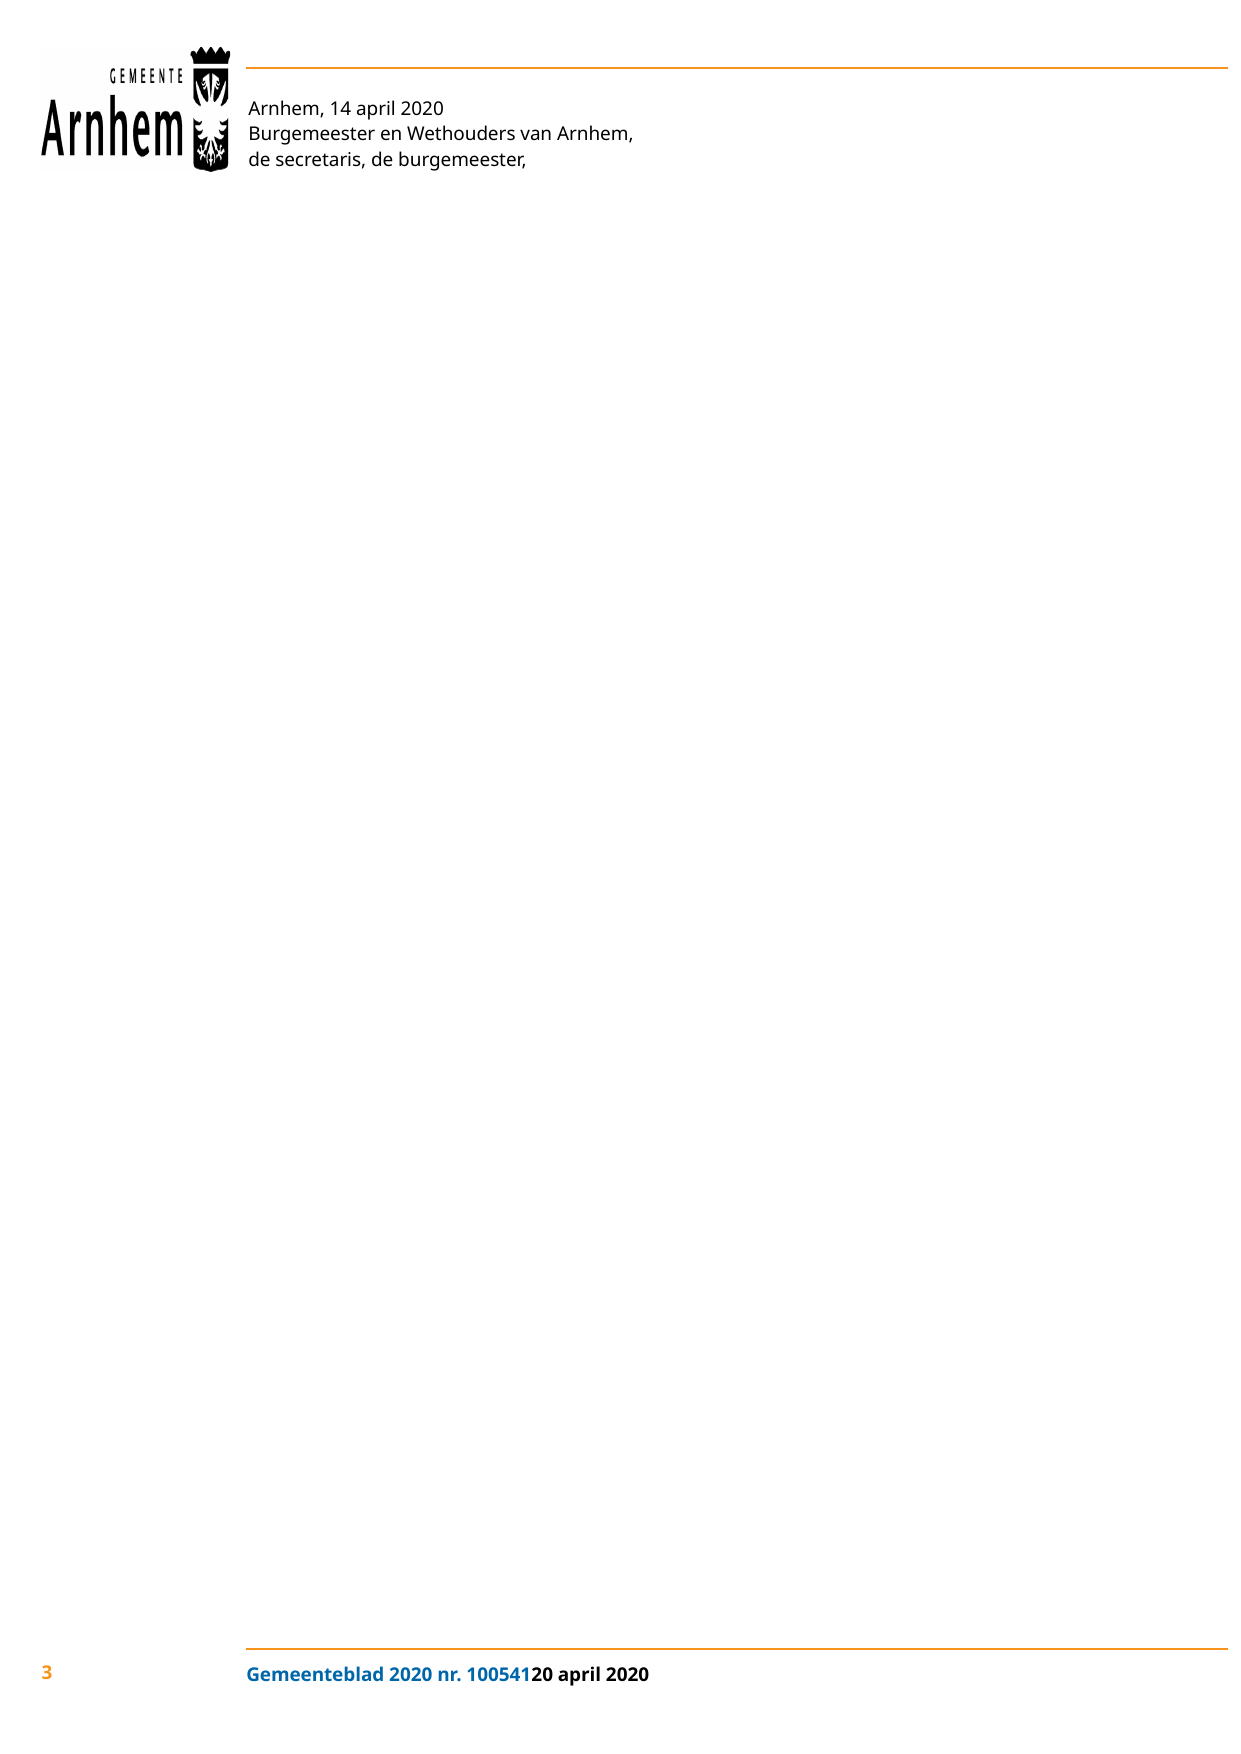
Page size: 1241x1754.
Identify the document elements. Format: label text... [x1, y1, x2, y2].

picture [41, 47, 231, 172]
text Burgemeester en Wethouders van Arnhem, [248, 121, 1152, 146]
text de secretaris, de burgemeester, [248, 146, 1152, 172]
text Arnhem, 14 april 2020 [248, 95, 1152, 121]
